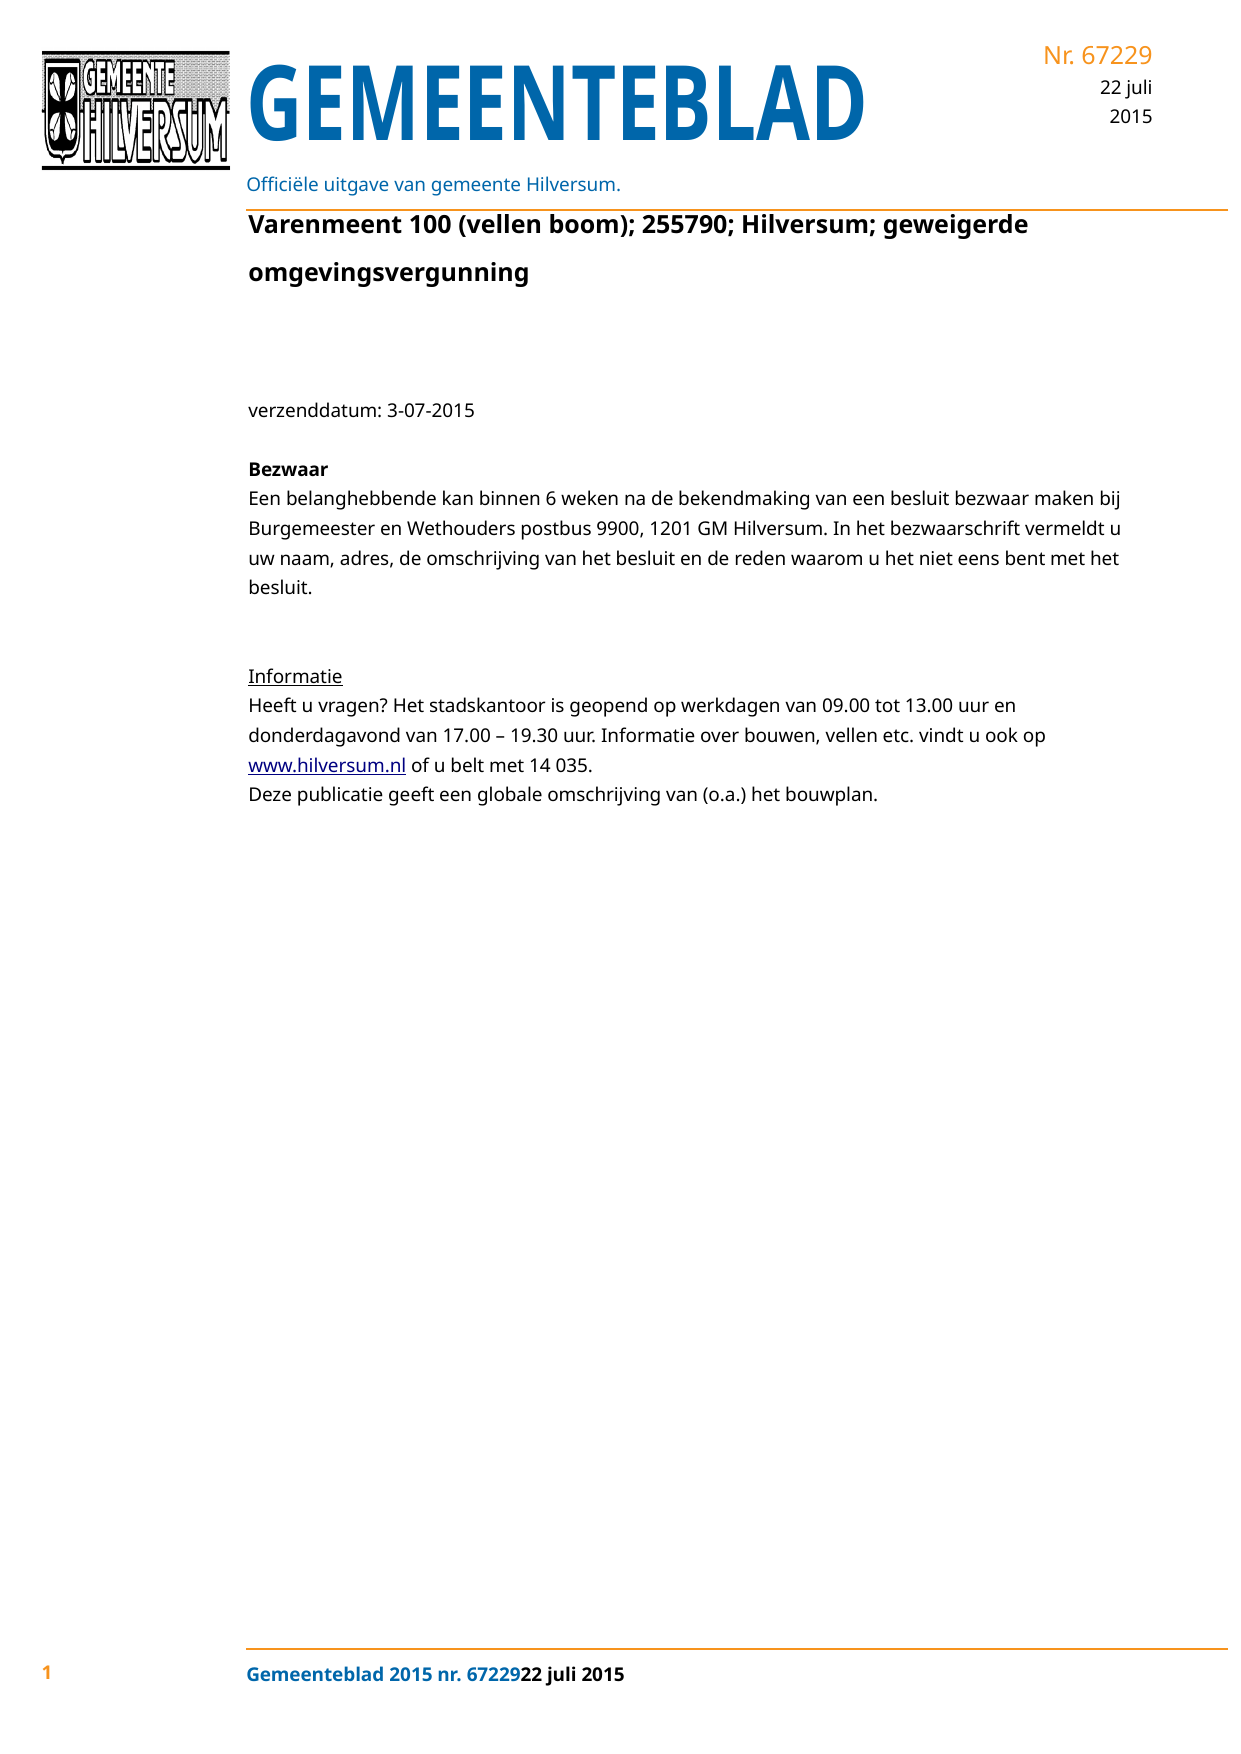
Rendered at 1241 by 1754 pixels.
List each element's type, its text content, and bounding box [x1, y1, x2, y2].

picture [41, 47, 231, 172]
text Varenmeent 100 (vellen boom); 255790; Hilversum; geweigerde omgevingsvergunning [248, 211, 1152, 288]
text verzenddatum: 3-07-2015 [248, 397, 1152, 422]
text Een belanghebbende kan binnen 6 weken na de bekendmaking van een besluit bezwaar maken bij Burgemeester en Wethouders postbus 9900, 1201 GM Hilversum. In het bezwaarschrift vermeldt u uw naam, adres, de omschrijving van het besluit en de reden waarom u het niet eens bent met het besluit. [248, 486, 1152, 600]
text Deze publicatie geeft een globale omschrijving van (o.a.) het bouwplan. [248, 781, 1152, 807]
text Heeft u vragen? Het stadskantoor is geopend op werkdagen van 09.00 tot 13.00 uur en donderdagavond van 17.00 – 19.30 uur. Informatie over bouwen, vellen etc. vindt u ook op www.hilversum.nl of u belt met 14 035. [248, 693, 1152, 777]
text Informatie [248, 663, 1152, 689]
text Bezwaar [248, 456, 1152, 482]
